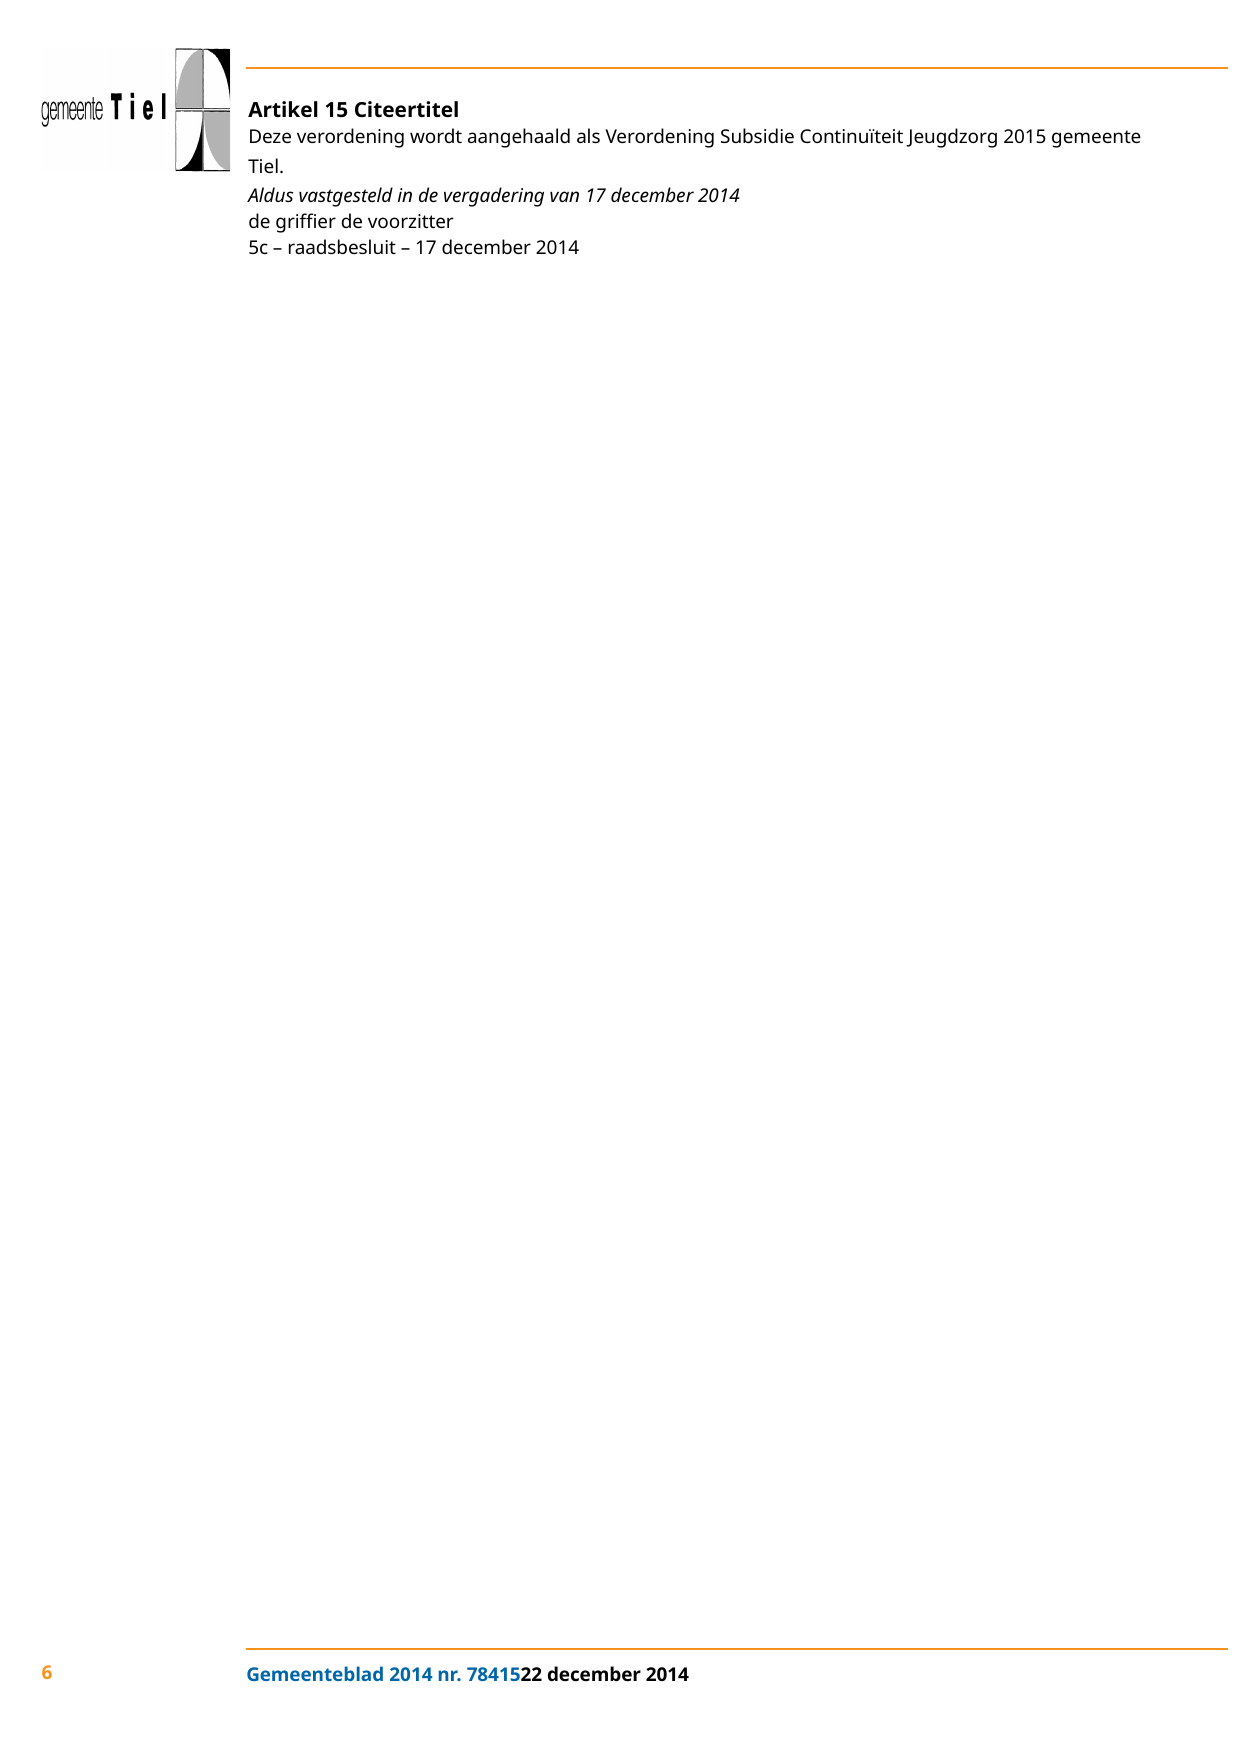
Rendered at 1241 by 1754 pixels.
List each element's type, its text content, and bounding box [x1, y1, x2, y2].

text de griffier de voorzitter [248, 208, 1152, 234]
picture [41, 47, 231, 172]
text Aldus vastgesteld in de vergadering van 17 december 2014 [248, 182, 1152, 208]
text 5c – raadsbesluit – 17 december 2014 [248, 234, 1152, 259]
text Deze verordening wordt aangehaald als Verordening Subsidie Continuïteit Jeugdzorg 2015 gemeente Tiel. [248, 123, 1152, 178]
text Artikel 15 Citeertitel [248, 95, 1152, 123]
